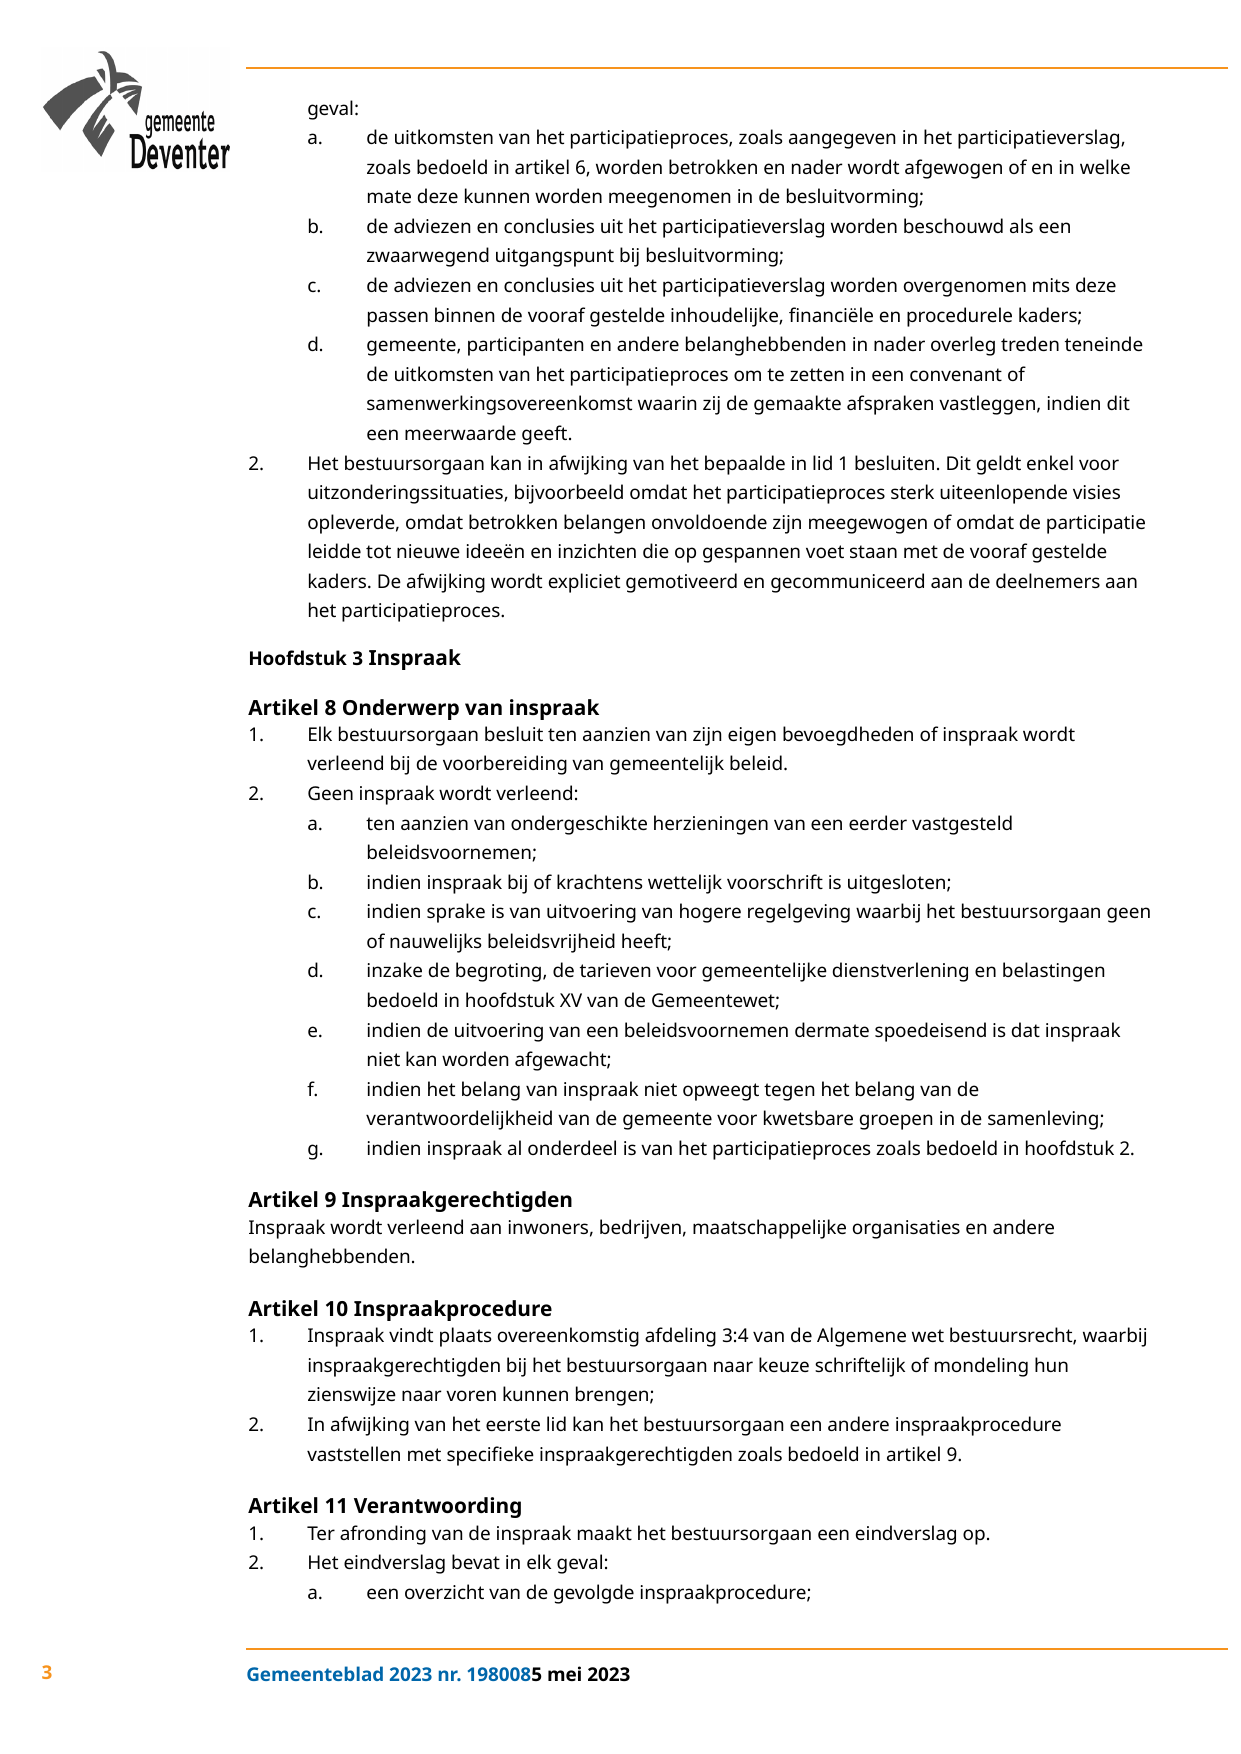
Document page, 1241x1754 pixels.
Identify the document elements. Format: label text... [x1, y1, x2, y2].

list Geen inspraak wordt verleend: [248, 780, 1152, 806]
picture [41, 47, 231, 172]
list Het eindverslag bevat in elk geval: [248, 1549, 1152, 1575]
list ten aanzien van ondergeschikte herzieningen van een eerder vastgesteld beleidsvoornemen; [307, 810, 1152, 865]
text Artikel 11 Verantwoording [248, 1491, 1152, 1520]
list Ter afronding van de inspraak maakt het bestuursorgaan een eindverslag op. [248, 1520, 1152, 1545]
list geval: [248, 95, 1152, 121]
list een overzicht van de gevolgde inspraakprocedure; [307, 1579, 1152, 1604]
text Artikel 8 Onderwerp van inspraak [248, 693, 1152, 721]
list Inspraak vindt plaats overeenkomstig afdeling 3:4 van de Algemene wet bestuursrecht, waarbij inspraakgerechtigden bij het bestuursorgaan naar keuze schriftelijk of mondeling hun zienswijze naar voren kunnen brengen; [248, 1322, 1152, 1407]
text Inspraak wordt verleend aan inwoners, bedrijven, maatschappelijke organisaties en andere belanghebbenden. [248, 1214, 1152, 1269]
text Artikel 10 Inspraakprocedure [248, 1294, 1152, 1322]
list Het bestuursorgaan kan in afwijking van het bepaalde in lid 1 besluiten. Dit geldt enkel voor uitzonderingssituaties, bijvoorbeeld omdat het participatieproces sterk uiteenlopende visies opleverde, omdat betrokken belangen onvoldoende zijn meegewogen of omdat de participatie leidde tot nieuwe ideeën en inzichten die op gespannen voet staan met de vooraf gestelde kaders. De afwijking wordt expliciet gemotiveerd en gecommuniceerd aan de deelnemers aan het participatieproces. [248, 450, 1152, 623]
list de adviezen en conclusies uit het participatieverslag worden beschouwd als een zwaarwegend uitgangspunt bij besluitvorming; [307, 213, 1152, 268]
list In afwijking van het eerste lid kan het bestuursorgaan een andere inspraakprocedure vaststellen met specifieke inspraakgerechtigden zoals bedoeld in artikel 9. [248, 1411, 1152, 1467]
list de adviezen en conclusies uit het participatieverslag worden overgenomen mits deze passen binnen de vooraf gestelde inhoudelijke, financiële en procedurele kaders; [307, 272, 1152, 328]
text Artikel 9 Inspraakgerechtigden [248, 1186, 1152, 1214]
list indien sprake is van uitvoering van hogere regelgeving waarbij het bestuursorgaan geen of nauwelijks beleidsvrijheid heeft; [307, 898, 1152, 954]
list gemeente, participanten en andere belanghebbenden in nader overleg treden teneinde de uitkomsten van het participatieproces om te zetten in een convenant of samenwerkingsovereenkomst waarin zij de gemaakte afspraken vastleggen, indien dit een meerwaarde geeft. [307, 331, 1152, 446]
list Elk bestuursorgaan besluit ten aanzien van zijn eigen bevoegdheden of inspraak wordt verleend bij de voorbereiding van gemeentelijk beleid. [248, 721, 1152, 776]
list indien het belang van inspraak niet opweegt tegen het belang van de verantwoordelijkheid van de gemeente voor kwetsbare groepen in de samenleving; [307, 1076, 1152, 1131]
list inzake de begroting, de tarieven voor gemeentelijke dienstverlening en belastingen bedoeld in hoofdstuk XV van de Gemeentewet; [307, 958, 1152, 1013]
list indien inspraak al onderdeel is van het participatieproces zoals bedoeld in hoofdstuk 2. [307, 1135, 1152, 1161]
list indien inspraak bij of krachtens wettelijk voorschrift is uitgesloten; [307, 869, 1152, 895]
list indien de uitvoering van een beleidsvoornemen dermate spoedeisend is dat inspraak niet kan worden afgewacht; [307, 1017, 1152, 1072]
text Hoofdstuk 3 Inspraak [248, 643, 1152, 672]
list de uitkomsten van het participatieproces, zoals aangegeven in het participatieverslag, zoals bedoeld in artikel 6, worden betrokken en nader wordt afgewogen of en in welke mate deze kunnen worden meegenomen in de besluitvorming; [307, 124, 1152, 209]
